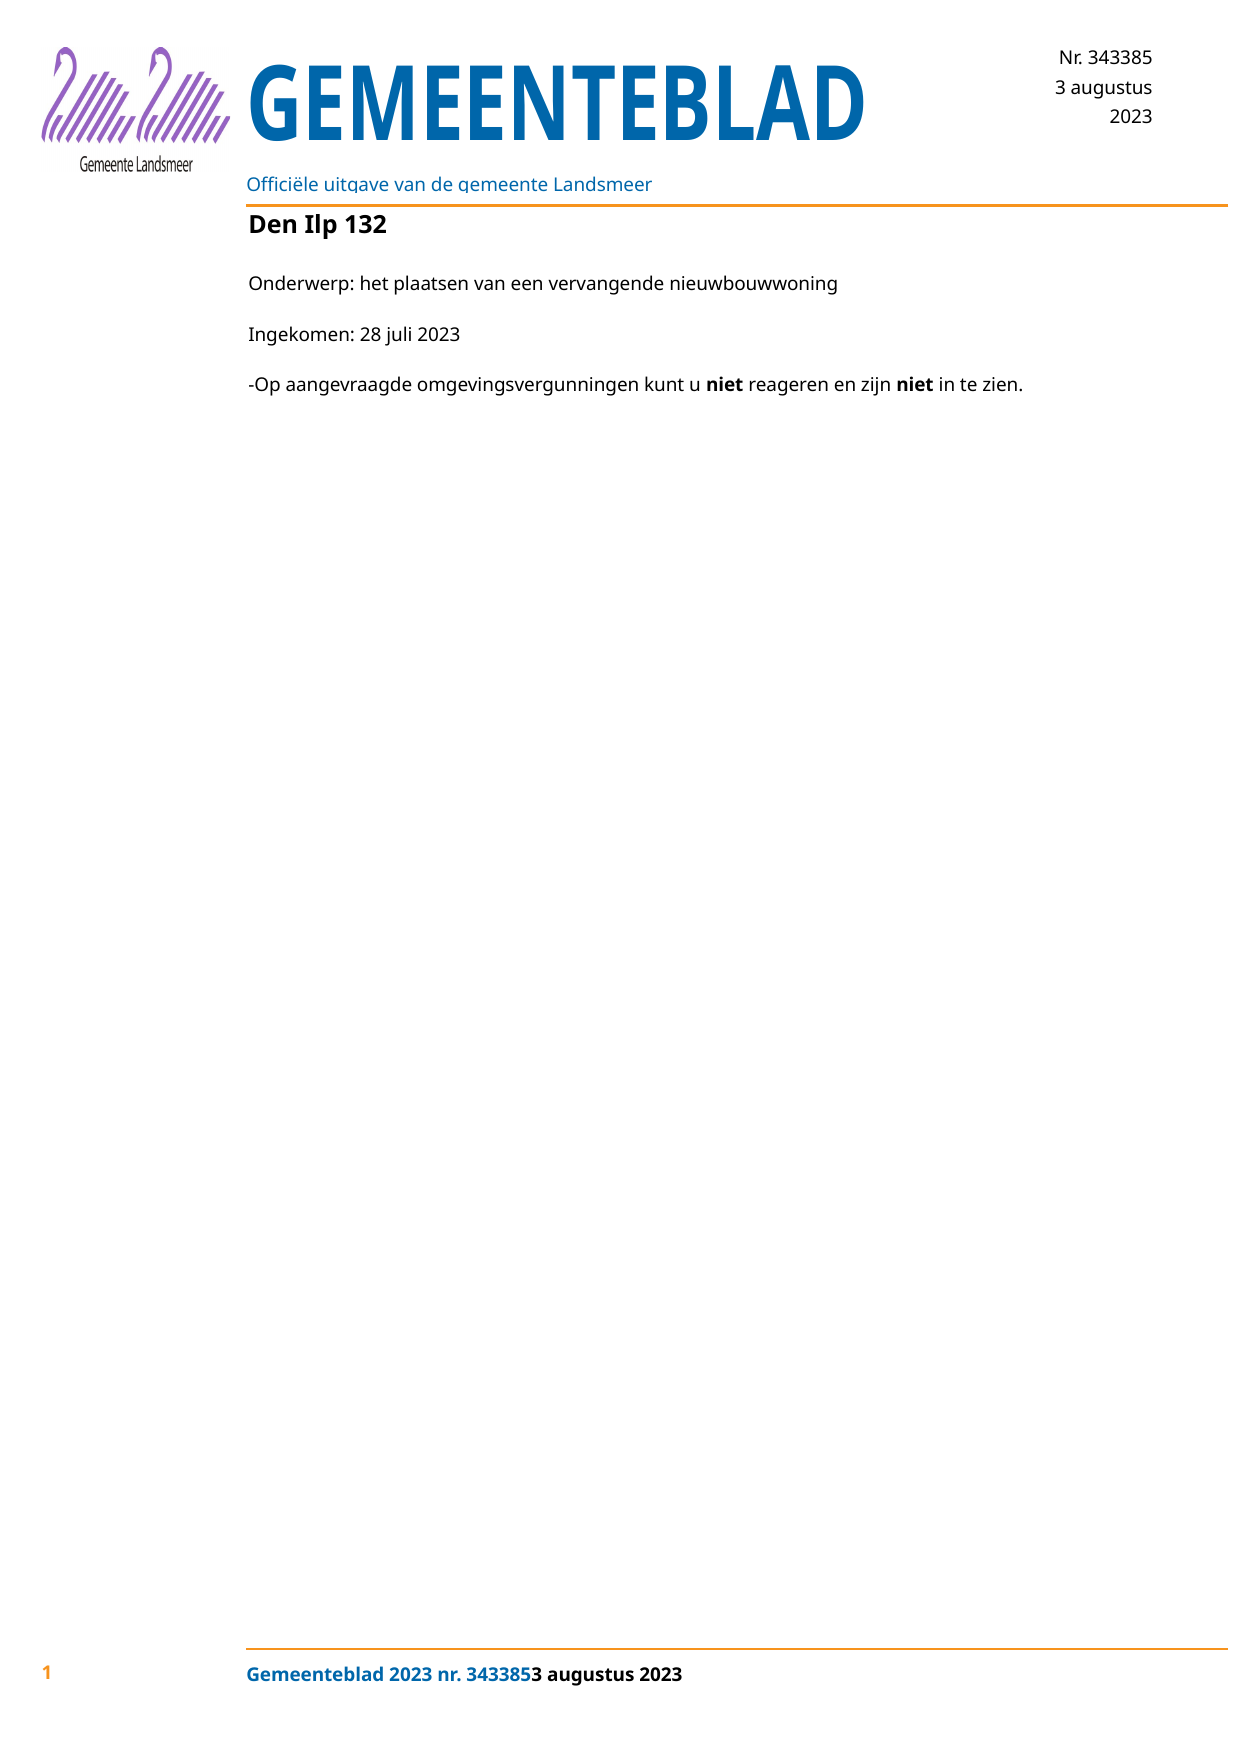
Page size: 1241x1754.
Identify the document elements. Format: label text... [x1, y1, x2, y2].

text Ingekomen: 28 juli 2023 [248, 321, 1152, 346]
text -Op aangevraagde omgevingsvergunningen kunt u niet reageren en zijn niet in te zien. [248, 371, 1152, 397]
text Onderwerp: het plaatsen van een vervangende nieuwbouwwoning [248, 270, 1152, 296]
text Den Ilp 132 [248, 207, 1152, 241]
picture [41, 47, 231, 172]
